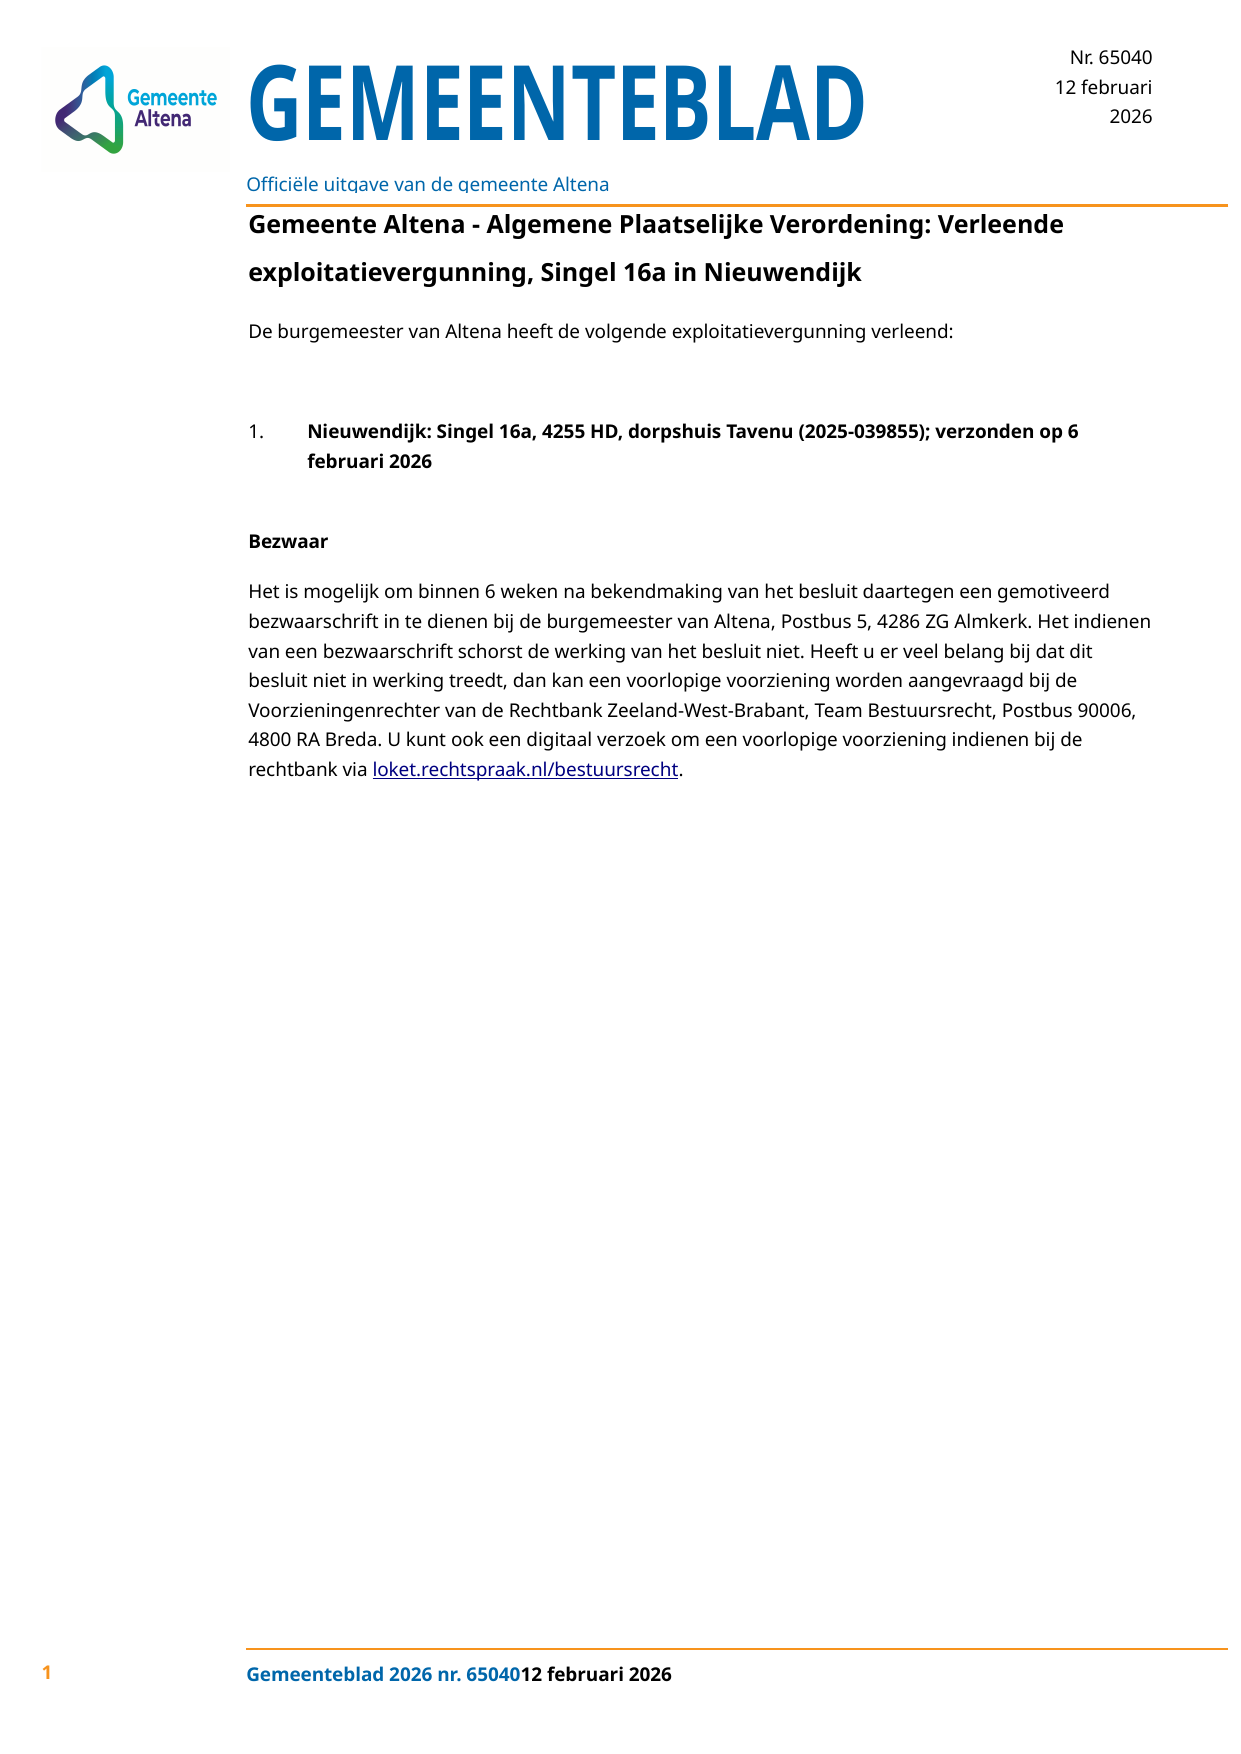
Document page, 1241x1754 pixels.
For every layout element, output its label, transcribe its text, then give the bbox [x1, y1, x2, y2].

text De burgemeester van Altena heeft de volgende exploitatievergunning verleend: [248, 318, 1152, 344]
list Nieuwendijk: Singel 16a, 4255 HD, dorpshuis Tavenu (2025-039855); verzonden op 6 februari 2026 [248, 419, 1152, 474]
picture [41, 47, 231, 172]
text Het is mogelijk om binnen 6 weken na bekendmaking van het besluit daartegen een gemotiveerd bezwaarschrift in te dienen bij de burgemeester van Altena, Postbus 5, 4286 ZG Almkerk. Het indienen van een bezwaarschrift schorst de werking van het besluit niet. Heeft u er veel belang bij dat dit besluit niet in werking treedt, dan kan een voorlopige voorziening worden aangevraagd bij de Voorzieningenrechter van de Rechtbank Zeeland-West-Brabant, Team Bestuursrecht, Postbus 90006, 4800 RA Breda. U kunt ook een digitaal verzoek om een voorlopige voorziening indienen bij de rechtbank via loket.rechtspraak.nl/bestuursrecht. [248, 579, 1152, 782]
text Bezwaar [248, 528, 1152, 554]
text Gemeente Altena - Algemene Plaatselijke Verordening: Verleende exploitatievergunning, Singel 16a in Nieuwendijk [248, 207, 1152, 288]
